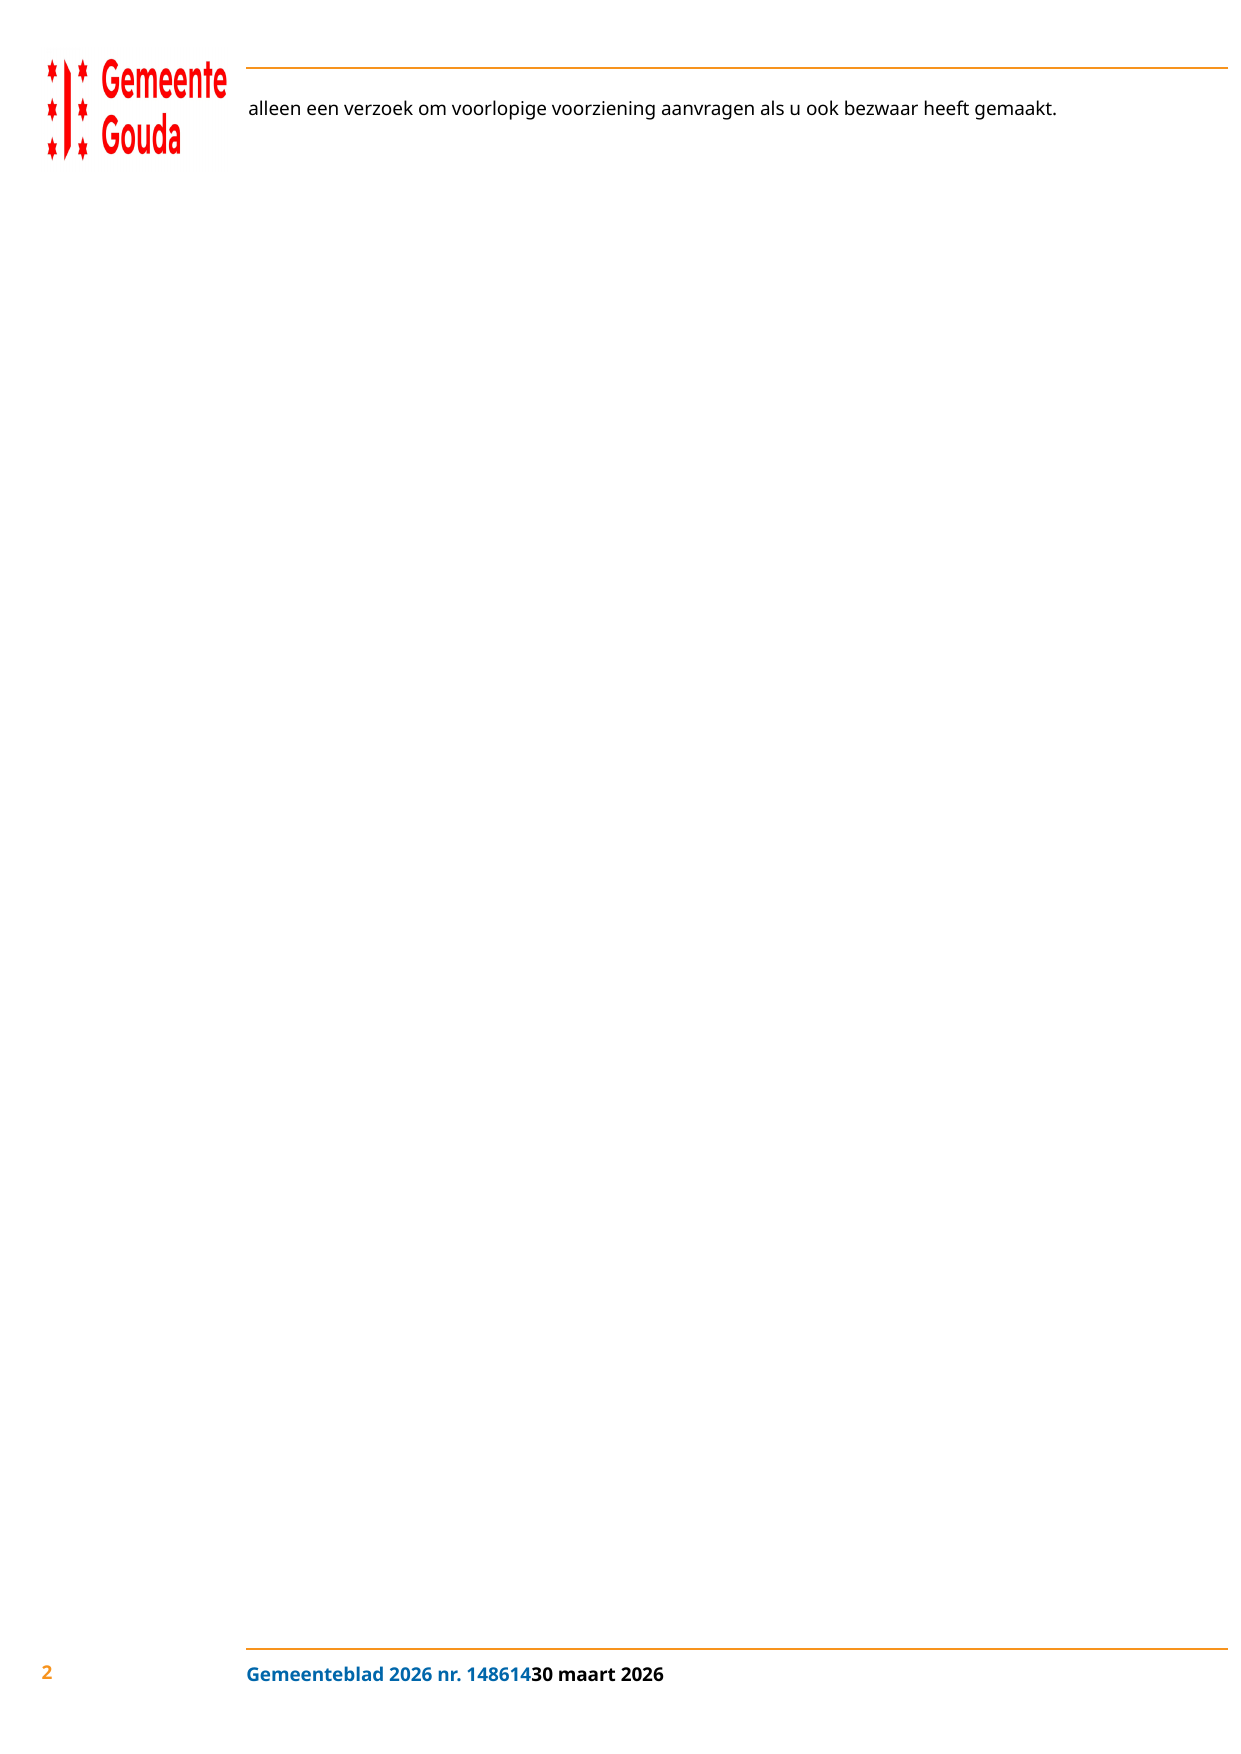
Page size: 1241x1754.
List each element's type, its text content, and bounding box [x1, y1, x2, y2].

picture [41, 47, 231, 172]
text alleen een verzoek om voorlopige voorziening aanvragen als u ook bezwaar heeft gemaakt. [248, 95, 1152, 121]
